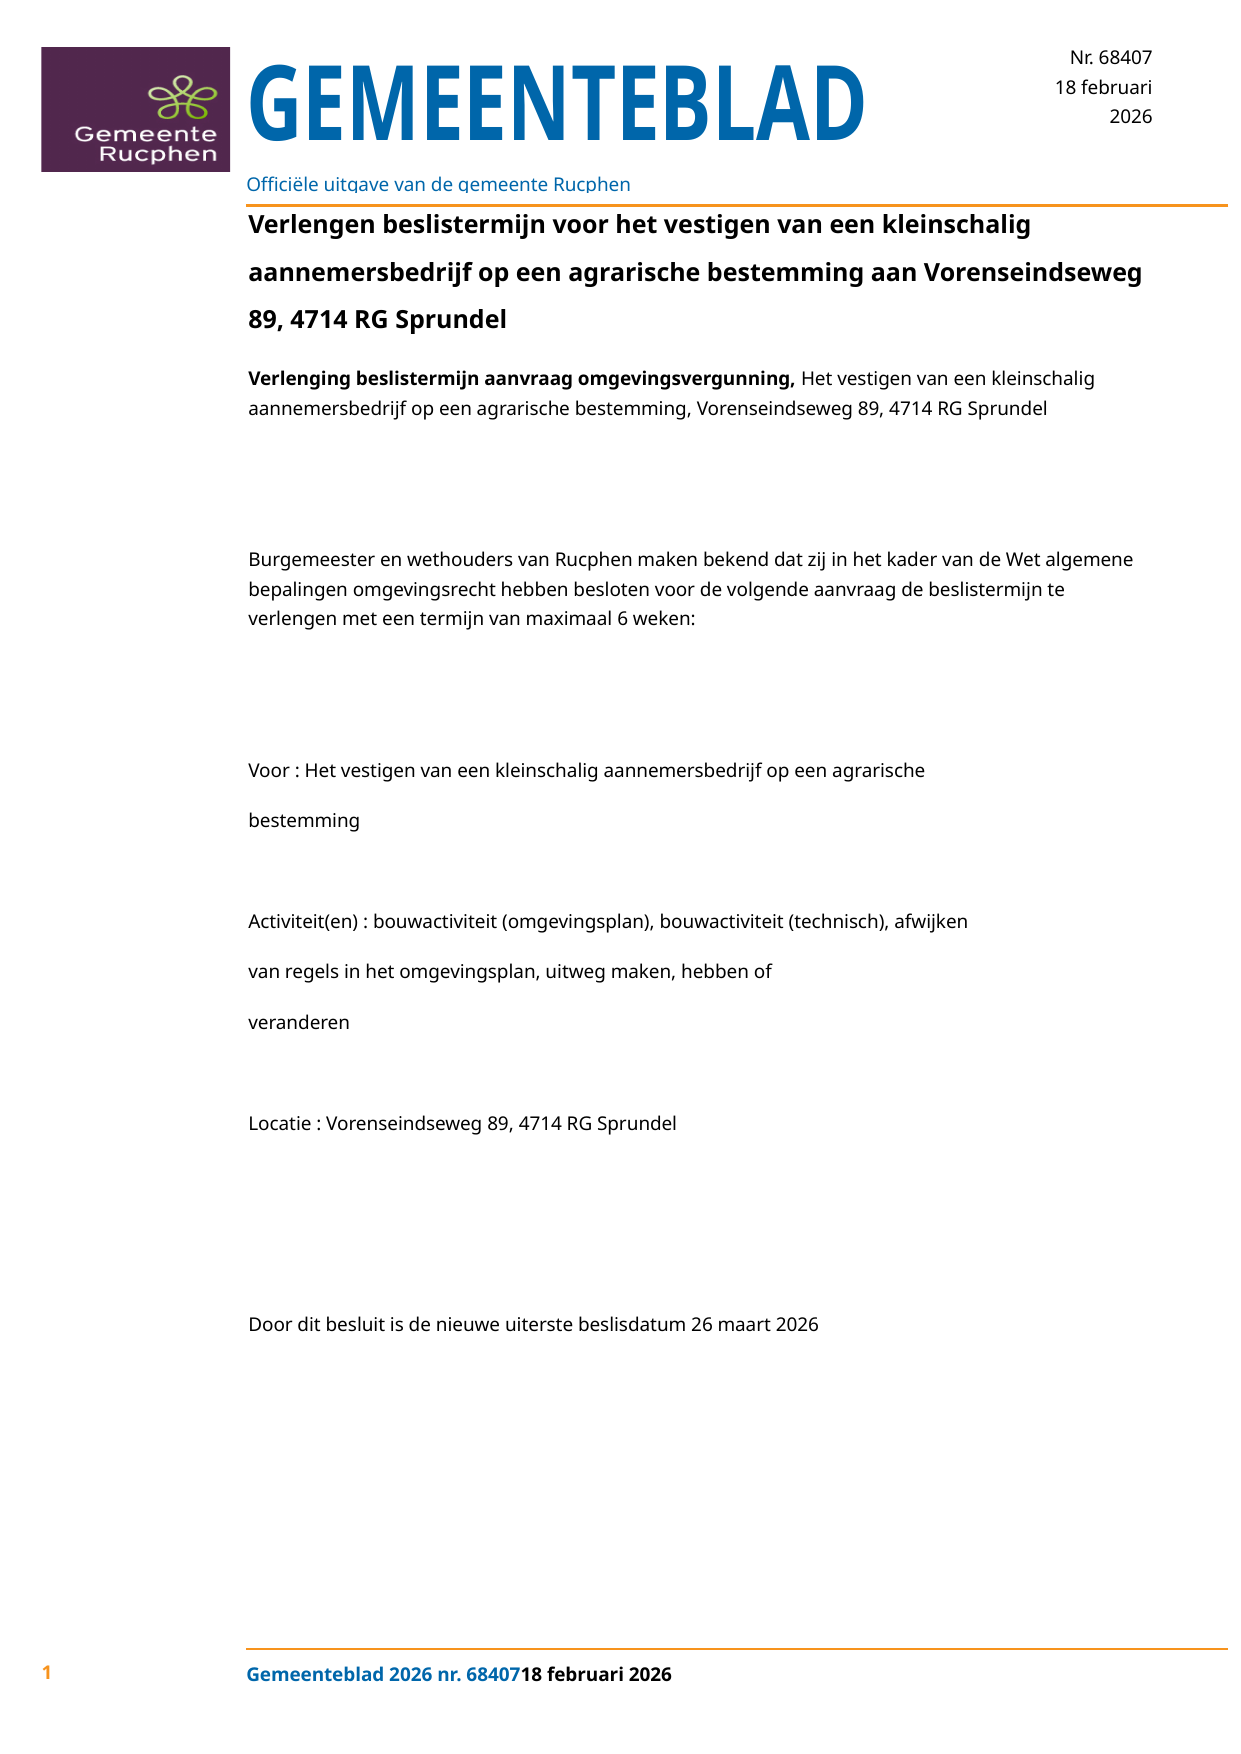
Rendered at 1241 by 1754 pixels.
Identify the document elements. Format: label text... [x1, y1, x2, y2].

picture [41, 47, 231, 172]
text Locatie : Vorenseindseweg 89, 4714 RG Sprundel [248, 1110, 1152, 1135]
text Verlengen beslistermijn voor het vestigen van een kleinschalig aannemersbedrijf op een agrarische bestemming aan Vorenseindseweg 89, 4714 RG Sprundel [248, 207, 1152, 336]
text veranderen [248, 1009, 1152, 1034]
text Verlenging beslistermijn aanvraag omgevingsvergunning, Het vestigen van een kleinschalig aannemersbedrijf op een agrarische bestemming, Vorenseindseweg 89, 4714 RG Sprundel [248, 366, 1152, 421]
text Burgemeester en wethouders van Rucphen maken bekend dat zij in het kader van de Wet algemene bepalingen omgevingsrecht hebben besloten voor de volgende aanvraag de beslistermijn te verlengen met een termijn van maximaal 6 weken: [248, 546, 1152, 631]
text Door dit besluit is de nieuwe uiterste beslisdatum 26 maart 2026 [248, 1311, 1152, 1337]
text bestemming [248, 807, 1152, 833]
text van regels in het omgevingsplan, uitweg maken, hebben of [248, 958, 1152, 984]
text Activiteit(en) : bouwactiviteit (omgevingsplan), bouwactiviteit (technisch), afwijken [248, 908, 1152, 934]
text Voor : Het vestigen van een kleinschalig aannemersbedrijf op een agrarische [248, 757, 1152, 782]
